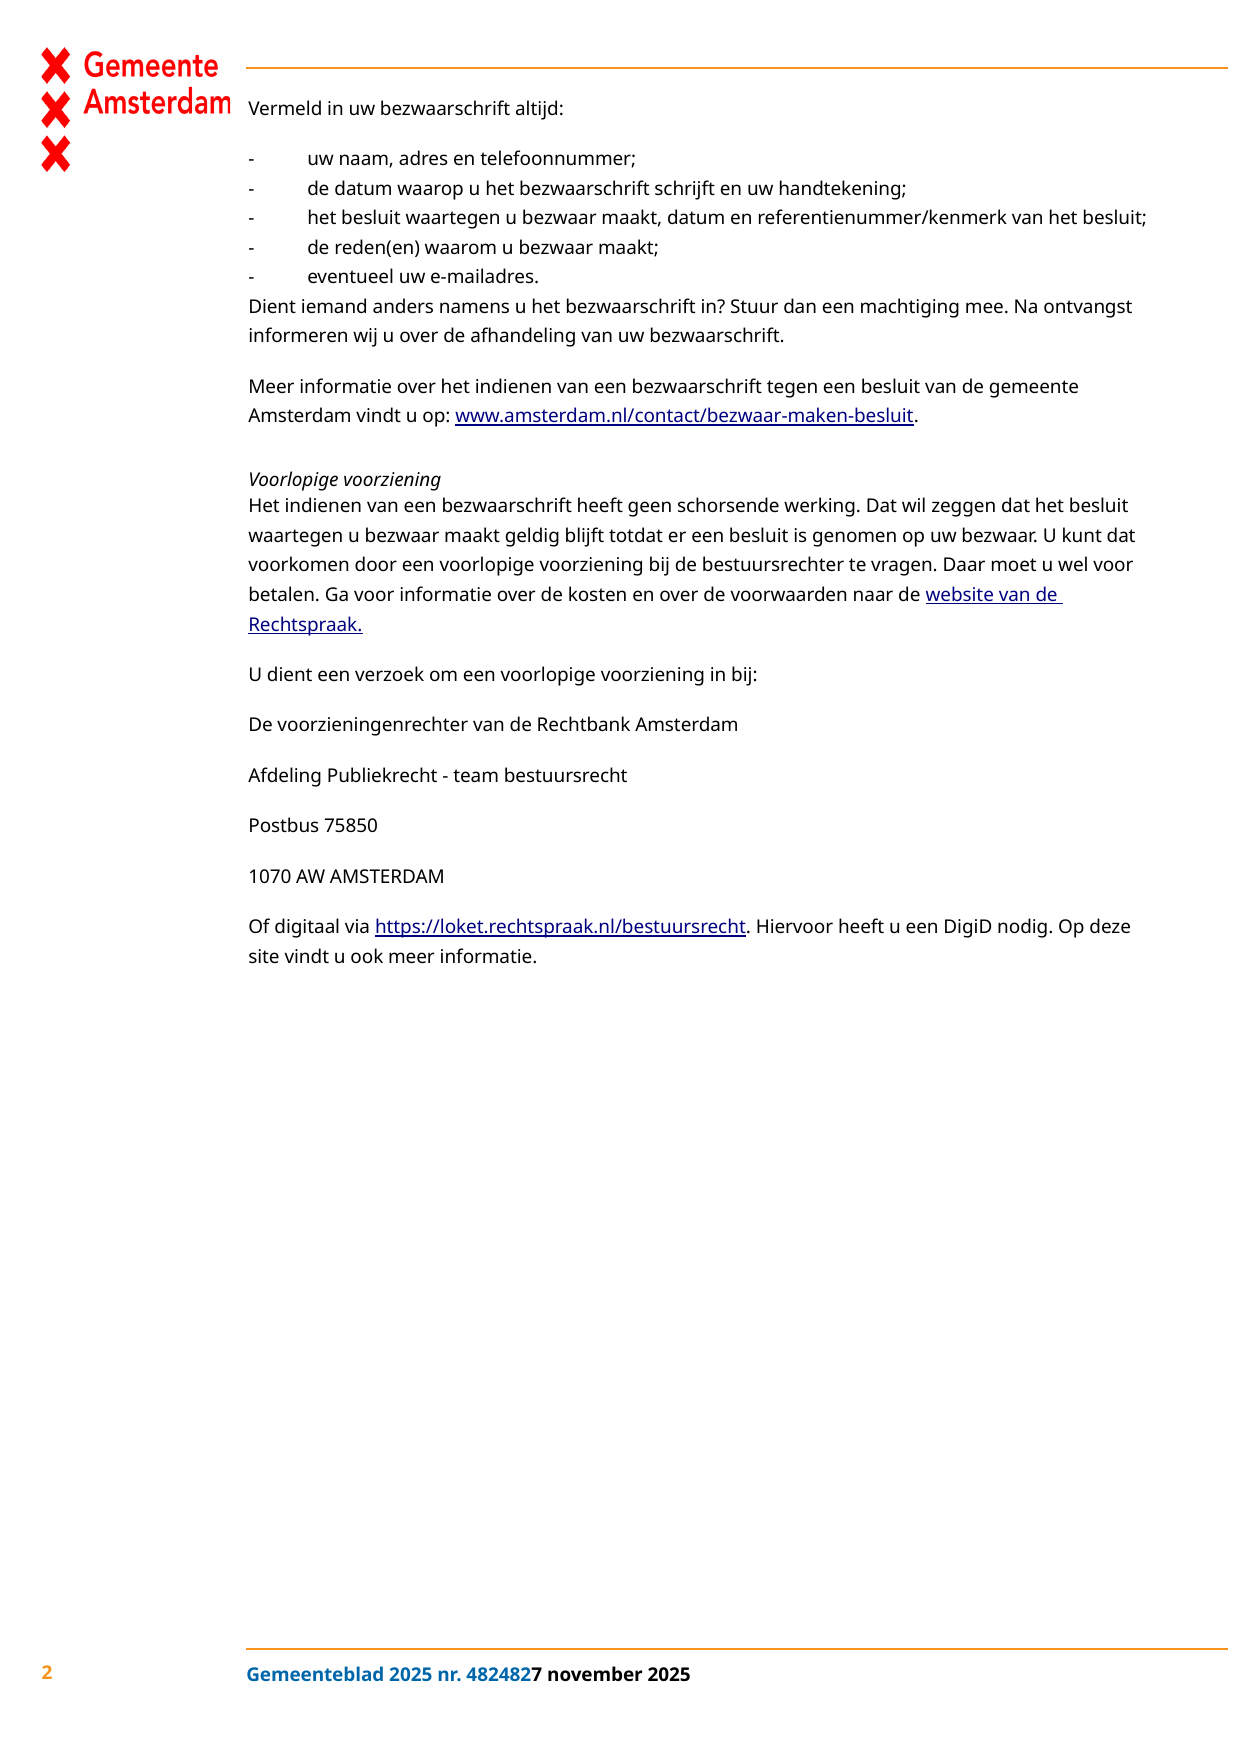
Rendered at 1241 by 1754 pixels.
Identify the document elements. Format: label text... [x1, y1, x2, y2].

text Voorlopige voorziening [248, 467, 1152, 492]
text Vermeld in uw bezwaarschrift altijd: [248, 95, 1152, 121]
list eventueel uw e-mailadres. [248, 263, 1152, 289]
list het besluit waartegen u bezwaar maakt, datum en referentienummer/kenmerk van het besluit; [248, 204, 1152, 230]
text Afdeling Publiekrecht - team bestuursrecht [248, 762, 1152, 788]
list de reden(en) waarom u bezwaar maakt; [248, 234, 1152, 260]
text Postbus 75850 [248, 812, 1152, 838]
text 1070 AW AMSTERDAM [248, 863, 1152, 888]
text U dient een verzoek om een voorlopige voorziening in bij: [248, 661, 1152, 687]
text De voorzieningenrechter van de Rechtbank Amsterdam [248, 712, 1152, 737]
text Het indienen van een bezwaarschrift heeft geen schorsende werking. Dat wil zeggen dat het besluit waartegen u bezwaar maakt geldig blijft totdat er een besluit is genomen op uw bezwaar. U kunt dat voorkomen door een voorlopige voorziening bij de bestuursrechter te vragen. Daar moet u wel voor betalen. Ga voor informatie over de kosten en over de voorwaarden naar de website van de Rechtspraak. [248, 492, 1152, 636]
text Meer informatie over het indienen van een bezwaarschrift tegen een besluit van de gemeente Amsterdam vindt u op: www.amsterdam.nl/contact/bezwaar-maken-besluit. [248, 373, 1152, 428]
text Dient iemand anders namens u het bezwaarschrift in? Stuur dan een machtiging mee. Na ontvangst informeren wij u over de afhandeling van uw bezwaarschrift. [248, 293, 1152, 348]
list uw naam, adres en telefoonnummer; [248, 145, 1152, 171]
text Of digitaal via https://loket.rechtspraak.nl/bestuursrecht. Hiervoor heeft u een DigiD nodig. Op deze site vindt u ook meer informatie. [248, 913, 1152, 968]
list de datum waarop u het bezwaarschrift schrijft en uw handtekening; [248, 175, 1152, 201]
picture [41, 47, 231, 172]
